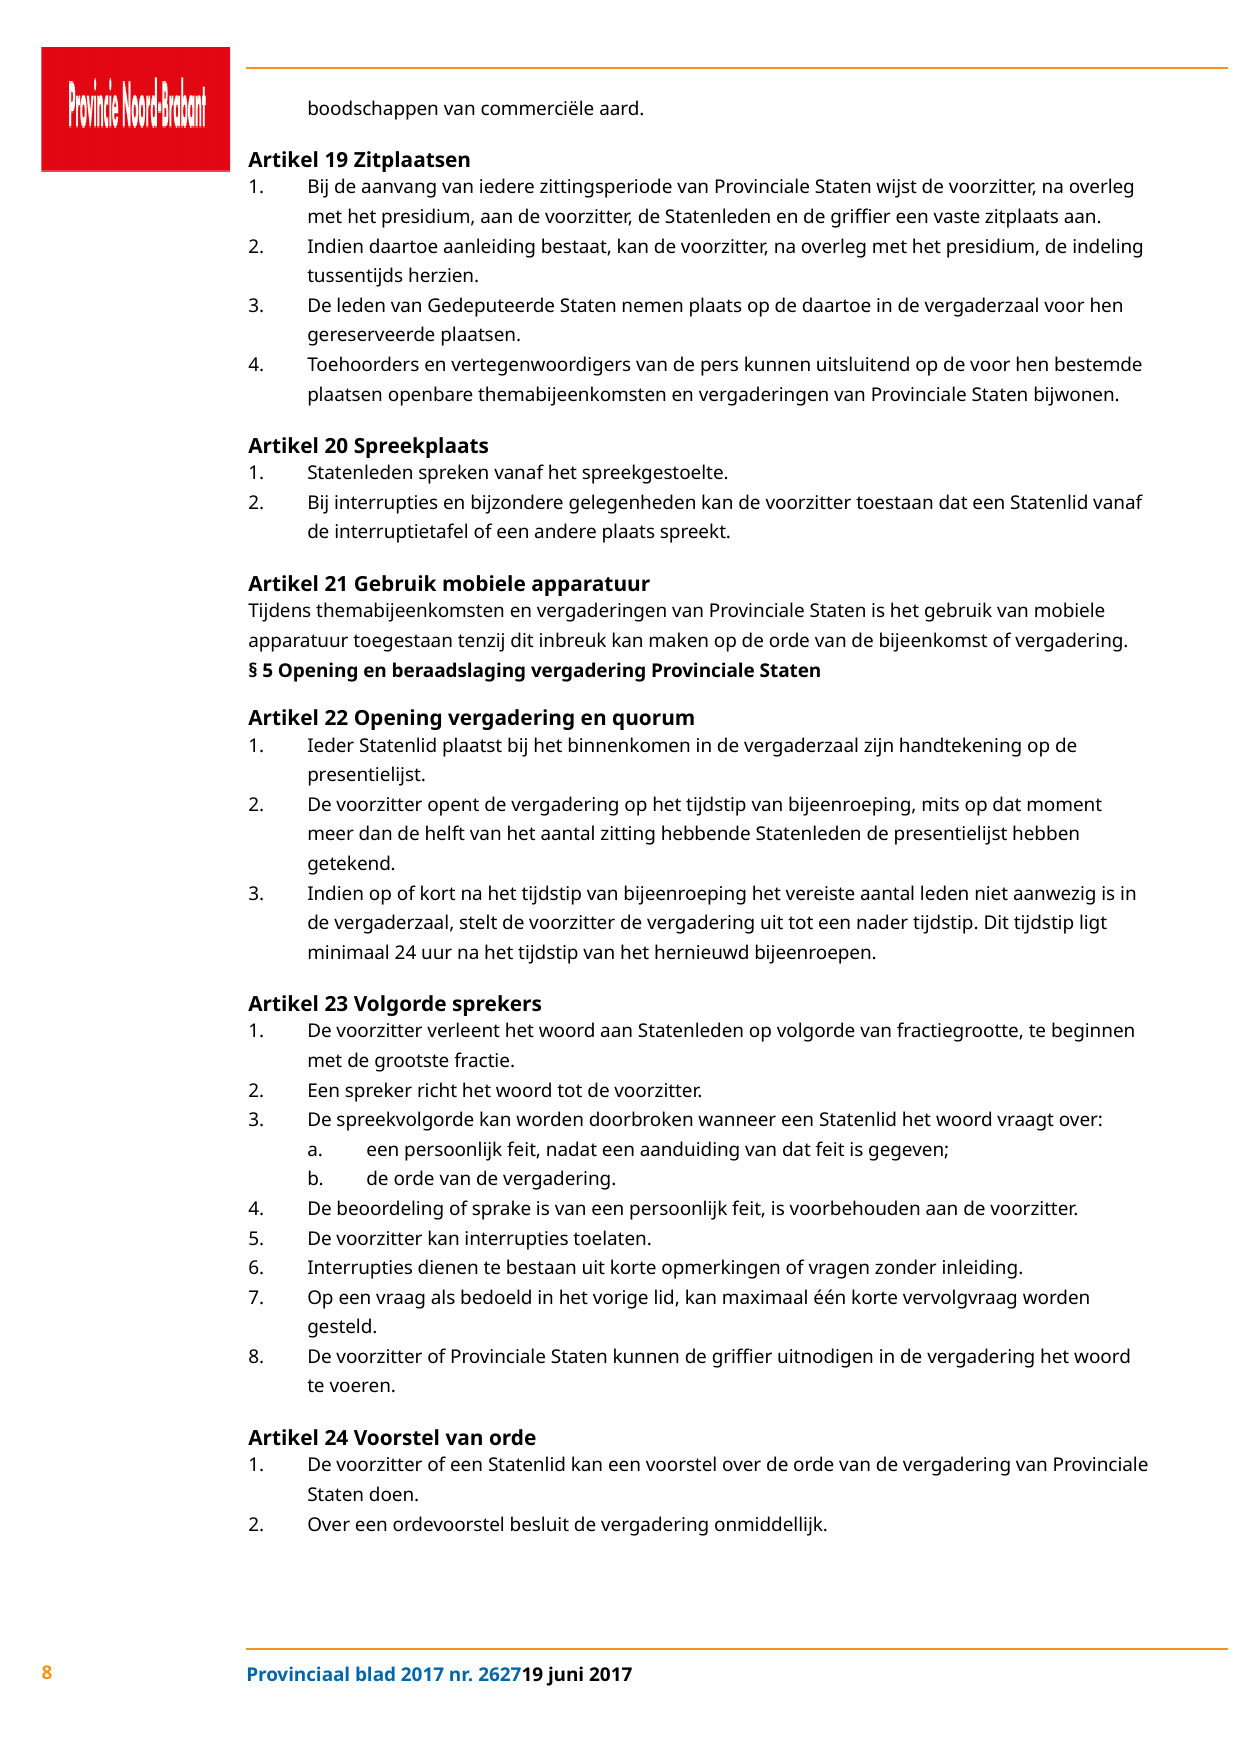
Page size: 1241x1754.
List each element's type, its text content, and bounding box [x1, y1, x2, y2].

text Artikel 23 Volgorde sprekers [248, 989, 1152, 1018]
text Tijdens themabijeenkomsten en vergaderingen van Provinciale Staten is het gebruik van mobiele apparatuur toegestaan tenzij dit inbreuk kan maken op de orde van de bijeenkomst of vergadering. [248, 598, 1152, 653]
list de orde van de vergadering. [307, 1166, 1152, 1191]
list Over een ordevoorstel besluit de vergadering onmiddellijk. [248, 1511, 1152, 1536]
list De leden van Gedeputeerde Staten nemen plaats op de daartoe in de vergaderzaal voor hen gereserveerde plaatsen. [248, 292, 1152, 347]
list De spreekvolgorde kan worden doorbroken wanneer een Statenlid het woord vraagt over: [248, 1106, 1152, 1132]
text Artikel 21 Gebruik mobiele apparatuur [248, 569, 1152, 598]
list Indien daartoe aanleiding bestaat, kan de voorzitter, na overleg met het presidium, de indeling tussentijds herzien. [248, 233, 1152, 288]
list Ieder Statenlid plaatst bij het binnenkomen in de vergaderzaal zijn handtekening op de presentielijst. [248, 732, 1152, 787]
list Op een vraag als bedoeld in het vorige lid, kan maximaal één korte vervolgvraag worden gesteld. [248, 1284, 1152, 1339]
list Bij de aanvang van iedere zittingsperiode van Provinciale Staten wijst de voorzitter, na overleg met het presidium, aan de voorzitter, de Statenleden en de griffier een vaste zitplaats aan. [248, 174, 1152, 229]
text Artikel 22 Opening vergadering en quorum [248, 703, 1152, 732]
list een persoonlijk feit, nadat een aanduiding van dat feit is gegeven; [307, 1136, 1152, 1162]
list Bij interrupties en bijzondere gelegenheden kan de voorzitter toestaan dat een Statenlid vanaf de interruptietafel of een andere plaats spreekt. [248, 489, 1152, 544]
list Een spreker richt het woord tot de voorzitter. [248, 1077, 1152, 1103]
list De beoordeling of sprake is van een persoonlijk feit, is voorbehouden aan de voorzitter. [248, 1195, 1152, 1221]
picture [41, 47, 231, 172]
list Indien op of kort na het tijdstip van bijeenroeping het vereiste aantal leden niet aanwezig is in de vergaderzaal, stelt de voorzitter de vergadering uit tot een nader tijdstip. Dit tijdstip ligt minimaal 24 uur na het tijdstip van het hernieuwd bijeenroepen. [248, 880, 1152, 964]
list Statenleden spreken vanaf het spreekgestoelte. [248, 459, 1152, 485]
list De voorzitter of Provinciale Staten kunnen de griffier uitnodigen in de vergadering het woord te voeren. [248, 1343, 1152, 1398]
list De voorzitter opent de vergadering op het tijdstip van bijeenroeping, mits op dat moment meer dan de helft van het aantal zitting hebbende Statenleden de presentielijst hebben getekend. [248, 791, 1152, 876]
text Artikel 24 Voorstel van orde [248, 1423, 1152, 1452]
text Artikel 19 Zitplaatsen [248, 145, 1152, 174]
list De voorzitter of een Statenlid kan een voorstel over de orde van de vergadering van Provinciale Staten doen. [248, 1452, 1152, 1507]
list boodschappen van commerciële aard. [248, 95, 1152, 121]
list De voorzitter verleent het woord aan Statenleden op volgorde van fractiegrootte, te beginnen met de grootste fractie. [248, 1018, 1152, 1073]
text Artikel 20 Spreekplaats [248, 431, 1152, 459]
text § 5 Opening en beraadslaging vergadering Provinciale Staten [248, 657, 1152, 682]
list De voorzitter kan interrupties toelaten. [248, 1225, 1152, 1251]
list Interrupties dienen te bestaan uit korte opmerkingen of vragen zonder inleiding. [248, 1254, 1152, 1280]
list Toehoorders en vertegenwoordigers van de pers kunnen uitsluitend op de voor hen bestemde plaatsen openbare themabijeenkomsten en vergaderingen van Provinciale Staten bijwonen. [248, 351, 1152, 406]
